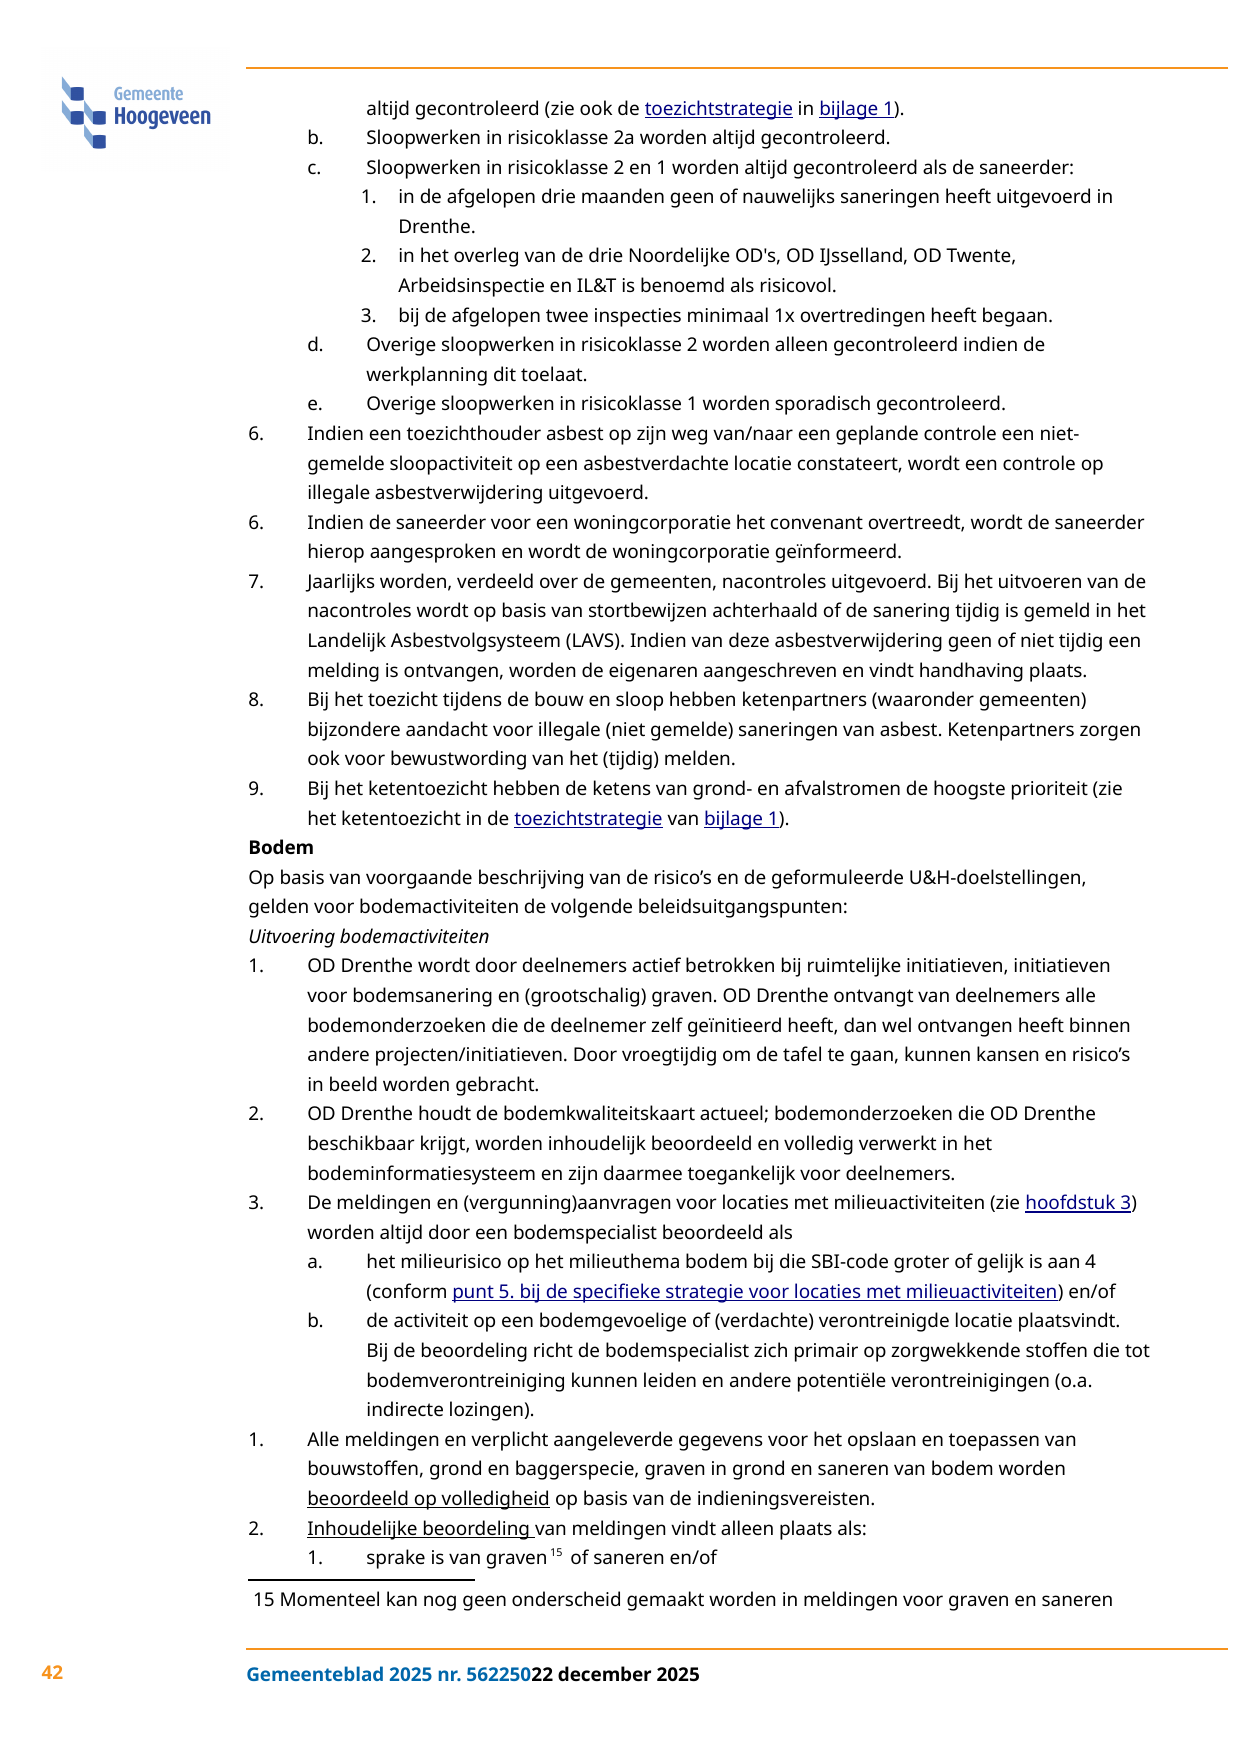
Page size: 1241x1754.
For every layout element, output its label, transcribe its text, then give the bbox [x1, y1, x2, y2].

text Op basis van voorgaande beschrijving van de risico’s en de geformuleerde U&H-doelstellingen, gelden voor bodemactiviteiten de volgende beleidsuitgangspunten: [248, 864, 1152, 919]
list Bij de beoordeling richt de bodemspecialist zich primair op zorgwekkende stoffen die tot bodemverontreiniging kunnen leiden en andere potentiële verontreinigingen (o.a. indirecte lozingen). [307, 1337, 1152, 1422]
list Bij het toezicht tijdens de bouw en sloop hebben ketenpartners (waaronder gemeenten) bijzondere aandacht voor illegale (niet gemelde) saneringen van asbest. Ketenpartners zorgen ook voor bewustwording van het (tijdig) melden. [248, 686, 1152, 771]
list Overige sloopwerken in risicoklasse 1 worden sporadisch gecontroleerd. [307, 391, 1152, 416]
list OD Drenthe houdt de bodemkwaliteitskaart actueel; bodemonderzoeken die OD Drenthe beschikbaar krijgt, worden inhoudelijk beoordeeld en volledig verwerkt in het bodeminformatiesysteem en zijn daarmee toegankelijk voor deelnemers. [248, 1101, 1152, 1186]
list Overige sloopwerken in risicoklasse 2 worden alleen gecontroleerd indien de werkplanning dit toelaat. [307, 331, 1152, 387]
list sprake is van graven of saneren en/of [307, 1544, 1152, 1570]
list Indien de saneerder voor een woningcorporatie het convenant overtreedt, wordt de saneerder hierop aangesproken en wordt de woningcorporatie geïnformeerd. [248, 509, 1152, 564]
list Inhoudelijke beoordeling van meldingen vindt alleen plaats als: [248, 1515, 1152, 1541]
list het milieurisico op het milieuthema bodem bij die SBI-code groter of gelijk is aan 4 (conform punt 5. bij de specifieke strategie voor locaties met milieuactiviteiten) en/of [307, 1248, 1152, 1304]
text Bodem [248, 834, 1152, 860]
list Momenteel kan nog geen onderscheid gemaakt worden in meldingen voor graven en saneren [248, 1586, 1152, 1612]
list OD Drenthe wordt door deelnemers actief betrokken bij ruimtelijke initiatieven, initiatieven voor bodemsanering en (grootschalig) graven. OD Drenthe ontvangt van deelnemers alle bodemonderzoeken die de deelnemer zelf geïnitieerd heeft, dan wel ontvangen heeft binnen andere projecten/initiatieven. Door vroegtijdig om de tafel te gaan, kunnen kansen en risico’s in beeld worden gebracht. [248, 953, 1152, 1097]
list in het overleg van de drie Noordelijke OD's, OD IJsselland, OD Twente, Arbeidsinspectie en IL&T is benoemd als risicovol. [361, 243, 1152, 298]
list de activiteit op een bodemgevoelige of (verdachte) verontreinigde locatie plaatsvindt. [307, 1308, 1152, 1333]
list bij de afgelopen twee inspecties minimaal 1x overtredingen heeft begaan. [361, 302, 1152, 328]
list De meldingen en (vergunning)aanvragen voor locaties met milieuactiviteiten (zie hoofdstuk 3) worden altijd door een bodemspecialist beoordeeld als [248, 1189, 1152, 1245]
list Alle meldingen en verplicht aangeleverde gegevens voor het opslaan en toepassen van bouwstoffen, grond en baggerspecie, graven in grond en saneren van bodem worden beoordeeld op volledigheid op basis van de indieningsvereisten. [248, 1426, 1152, 1511]
list Indien een toezichthouder asbest op zijn weg van/naar een geplande controle een niet-gemelde sloopactiviteit op een asbestverdachte locatie constateert, wordt een controle op illegale asbestverwijdering uitgevoerd. [248, 420, 1152, 505]
list in de afgelopen drie maanden geen of nauwelijks saneringen heeft uitgevoerd in Drenthe. [361, 183, 1152, 239]
picture [41, 47, 231, 172]
list Jaarlijks worden, verdeeld over de gemeenten, nacontroles uitgevoerd. Bij het uitvoeren van de nacontroles wordt op basis van stortbewijzen achterhaald of de sanering tijdig is gemeld in het Landelijk Asbestvolgsysteem (LAVS). Indien van deze asbestverwijdering geen of niet tijdig een melding is ontvangen, worden de eigenaren aangeschreven en vindt handhaving plaats. [248, 568, 1152, 683]
list Sloopwerken in risicoklasse 2a worden altijd gecontroleerd. [307, 124, 1152, 150]
list altijd gecontroleerd (zie ook de toezichtstrategie in bijlage 1). [307, 95, 1152, 121]
list Bij het ketentoezicht hebben de ketens van grond- en afvalstromen de hoogste prioriteit (zie het ketentoezicht in de toezichtstrategie van bijlage 1). [248, 775, 1152, 831]
text Uitvoering bodemactiviteiten [248, 923, 1152, 949]
list Sloopwerken in risicoklasse 2 en 1 worden altijd gecontroleerd als de saneerder: [307, 154, 1152, 180]
